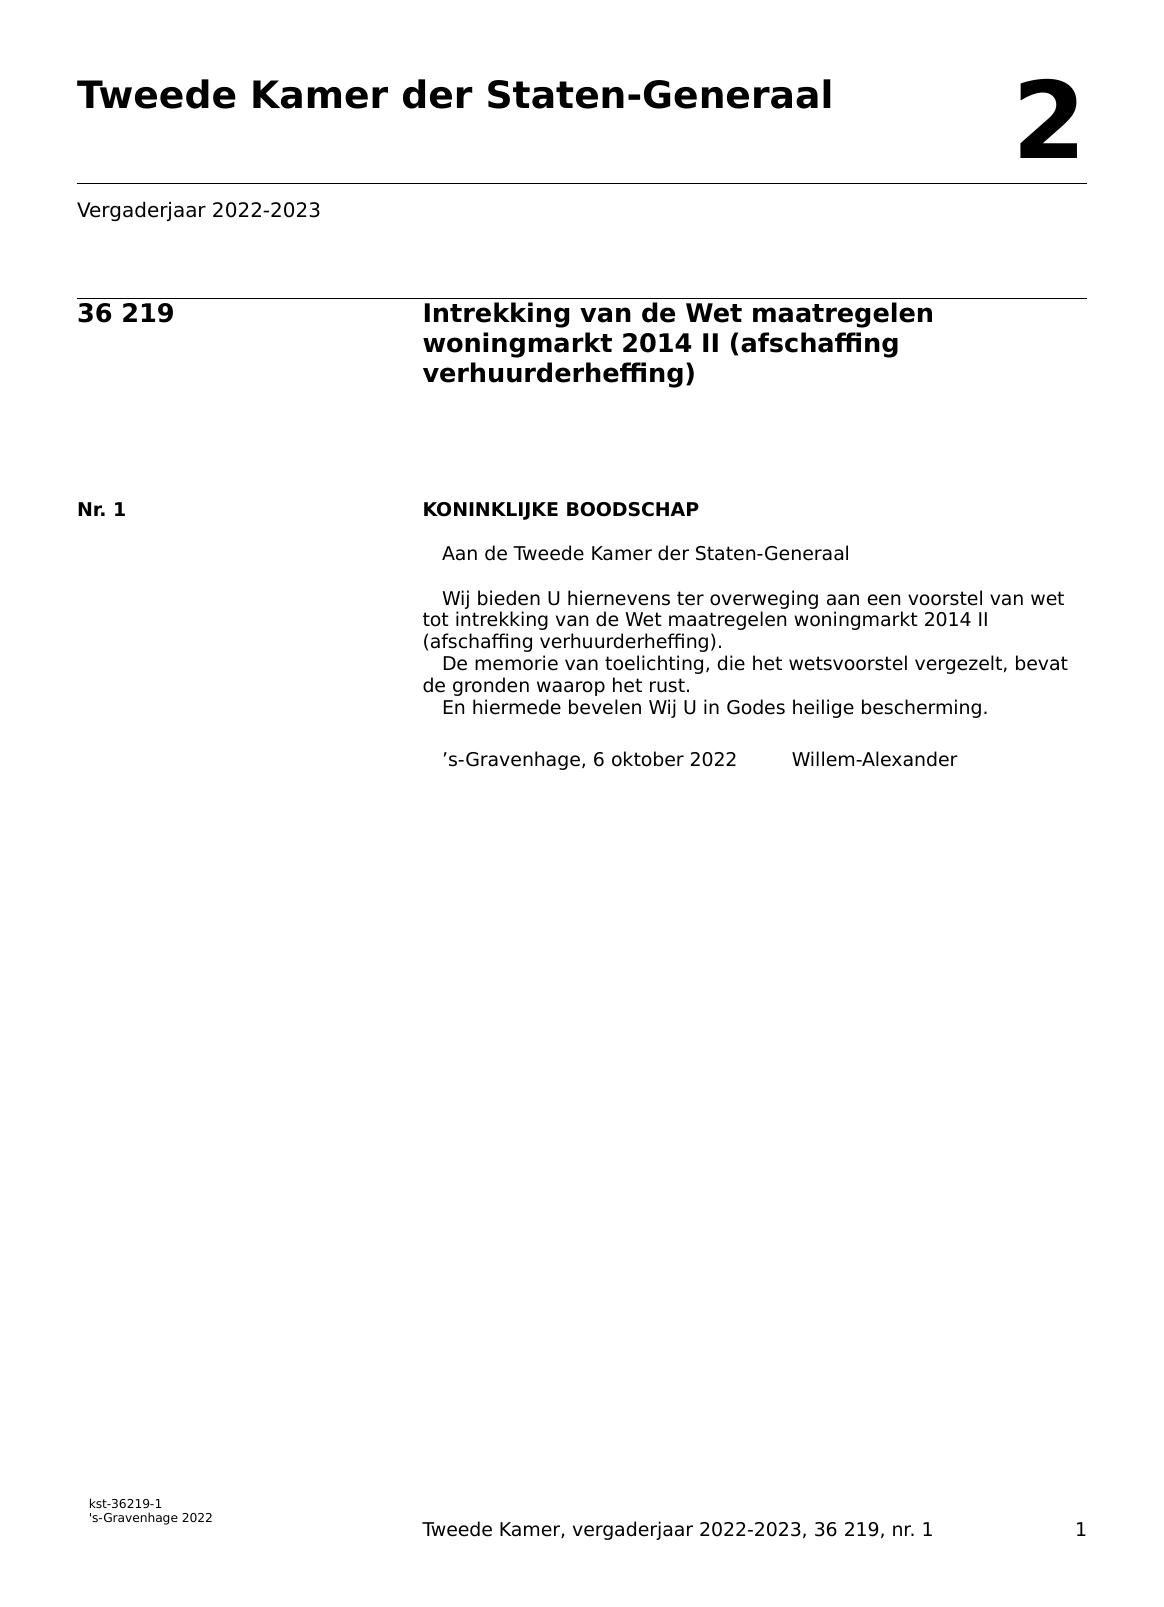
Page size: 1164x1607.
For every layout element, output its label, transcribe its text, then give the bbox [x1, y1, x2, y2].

subtitle Nr. 1 KONINKLIJKE BOODSCHAP [77, 499, 1087, 521]
table_header Tweede Kamer der Staten-Generaal [77, 59, 886, 183]
text kst-36219-1 [88, 1497, 323, 1511]
table_cell Vergaderjaar 2022-2023 [77, 184, 1087, 298]
subtitle 36 219 Intrekking van de Wet maatregelen woningmarkt 2014 II (afschaffing verhuurderheffing) [77, 299, 1087, 388]
text Aan de Tweede Kamer der Staten-Generaal [422, 543, 1087, 565]
table_header 2 [886, 59, 1087, 183]
text Wij bieden U hiernevens ter overweging aan een voorstel van wet tot intrekking van de Wet maatregelen woningmarkt 2014 II (afschaffing verhuurderheffing). [422, 587, 1087, 653]
text 's-Gravenhage 2022 [88, 1511, 323, 1525]
text ’s-Gravenhage, 6 oktober 2022 Willem-Alexander [422, 749, 1087, 771]
text En hiermede bevelen Wij U in Godes heilige bescherming. [422, 697, 1087, 719]
text De memorie van toelichting, die het wetsvoorstel vergezelt, bevat de gronden waarop het rust. [422, 653, 1087, 697]
